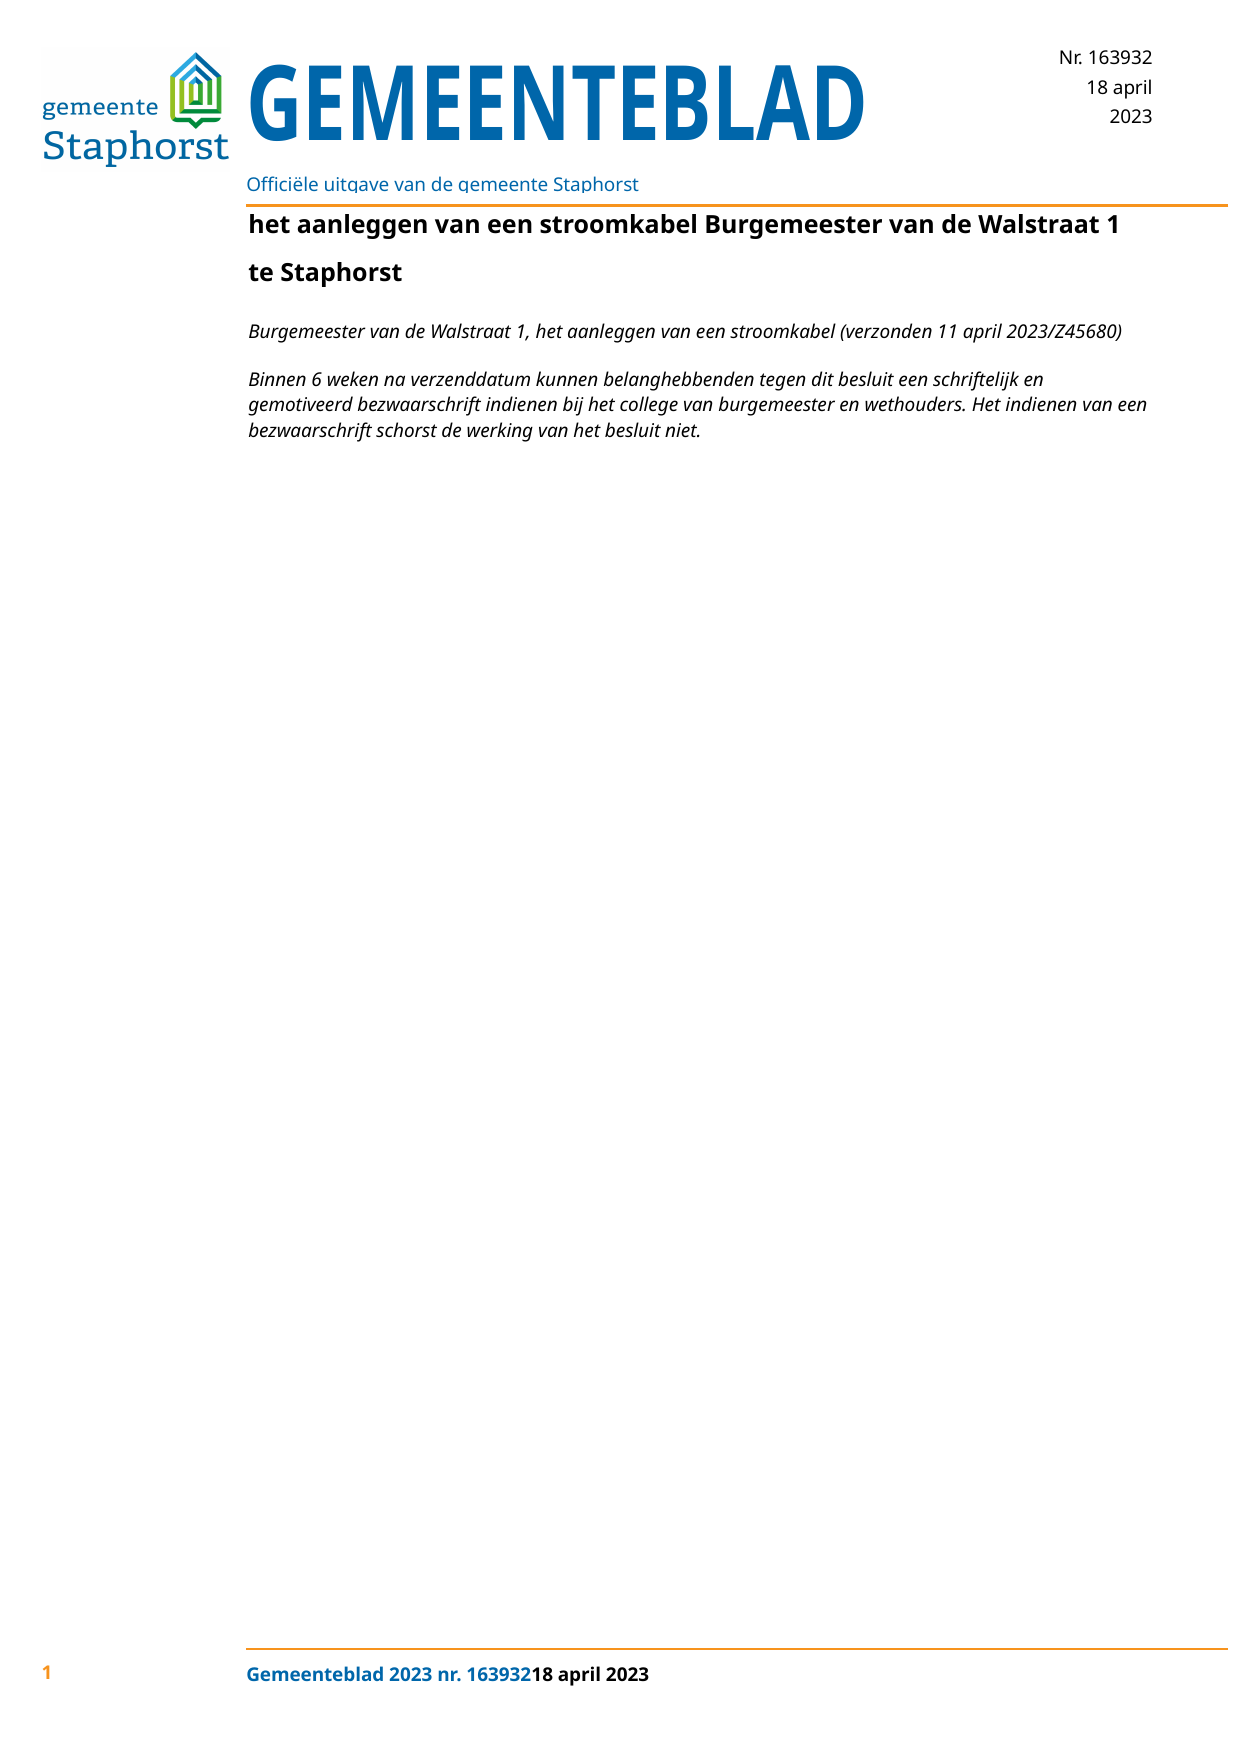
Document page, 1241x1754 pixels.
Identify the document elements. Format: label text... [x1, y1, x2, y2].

text Burgemeester van de Walstraat 1, het aanleggen van een stroomkabel (verzonden 11 april 2023/Z45680) [248, 318, 1152, 344]
text het aanleggen van een stroomkabel Burgemeester van de Walstraat 1 te Staphorst [248, 207, 1152, 288]
picture [41, 47, 231, 172]
text Binnen 6 weken na verzenddatum kunnen belanghebbenden tegen dit besluit een schriftelijk en gemotiveerd bezwaarschrift indienen bij het college van burgemeester en wethouders. Het indienen van een bezwaarschrift schorst de werking van het besluit niet. [248, 366, 1152, 443]
